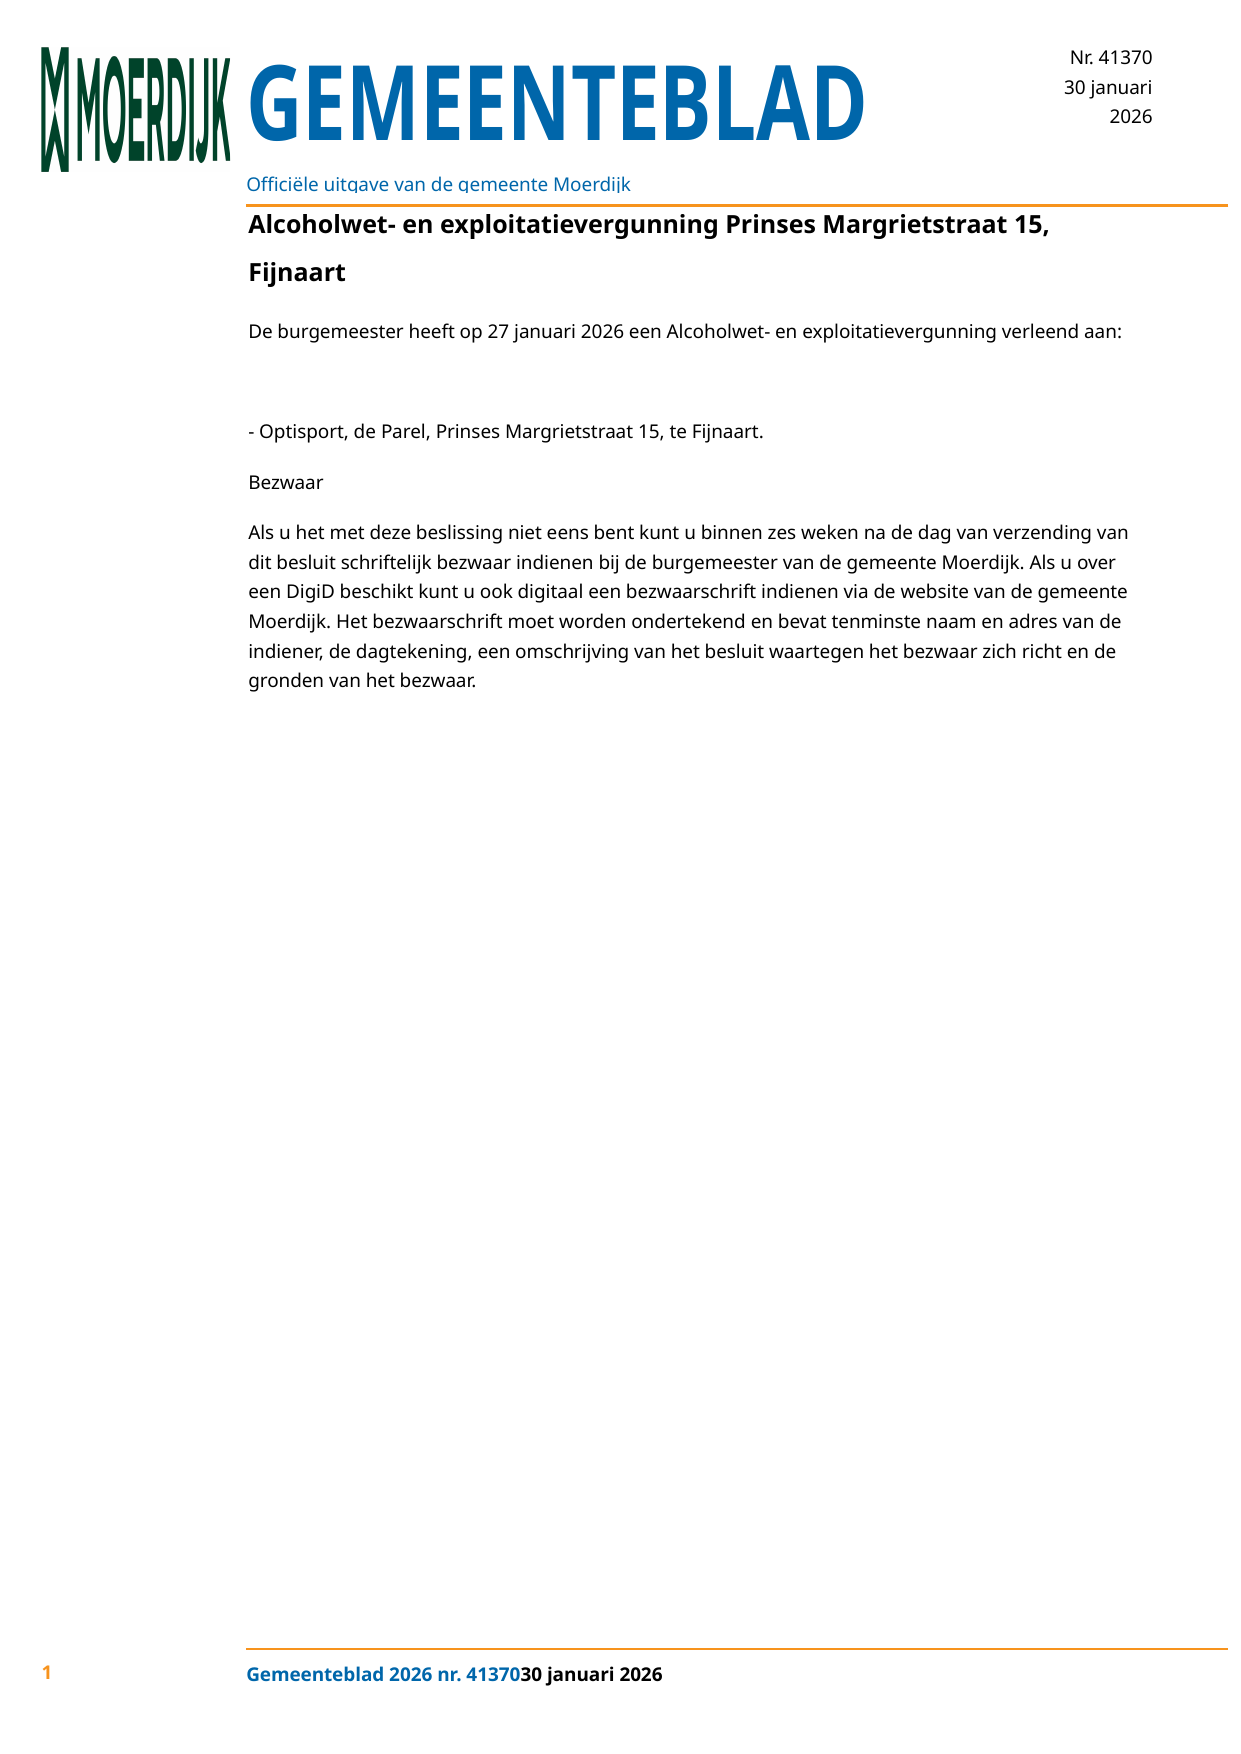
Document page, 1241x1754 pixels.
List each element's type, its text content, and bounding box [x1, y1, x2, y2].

text Als u het met deze beslissing niet eens bent kunt u binnen zes weken na de dag van verzending van dit besluit schriftelijk bezwaar indienen bij de burgemeester van de gemeente Moerdijk. Als u over een DigiD beschikt kunt u ook digitaal een bezwaarschrift indienen via de website van de gemeente Moerdijk. Het bezwaarschrift moet worden ondertekend en bevat tenminste naam en adres van de indiener, de dagtekening, een omschrijving van het besluit waartegen het bezwaar zich richt en de gronden van het bezwaar. [248, 519, 1152, 693]
text Alcoholwet- en exploitatievergunning Prinses Margrietstraat 15, Fijnaart [248, 207, 1152, 288]
text - Optisport, de Parel, Prinses Margrietstraat 15, te Fijnaart. [248, 419, 1152, 444]
picture [41, 47, 231, 172]
text Bezwaar [248, 469, 1152, 495]
text De burgemeester heeft op 27 januari 2026 een Alcoholwet- en exploitatievergunning verleend aan: [248, 318, 1152, 344]
